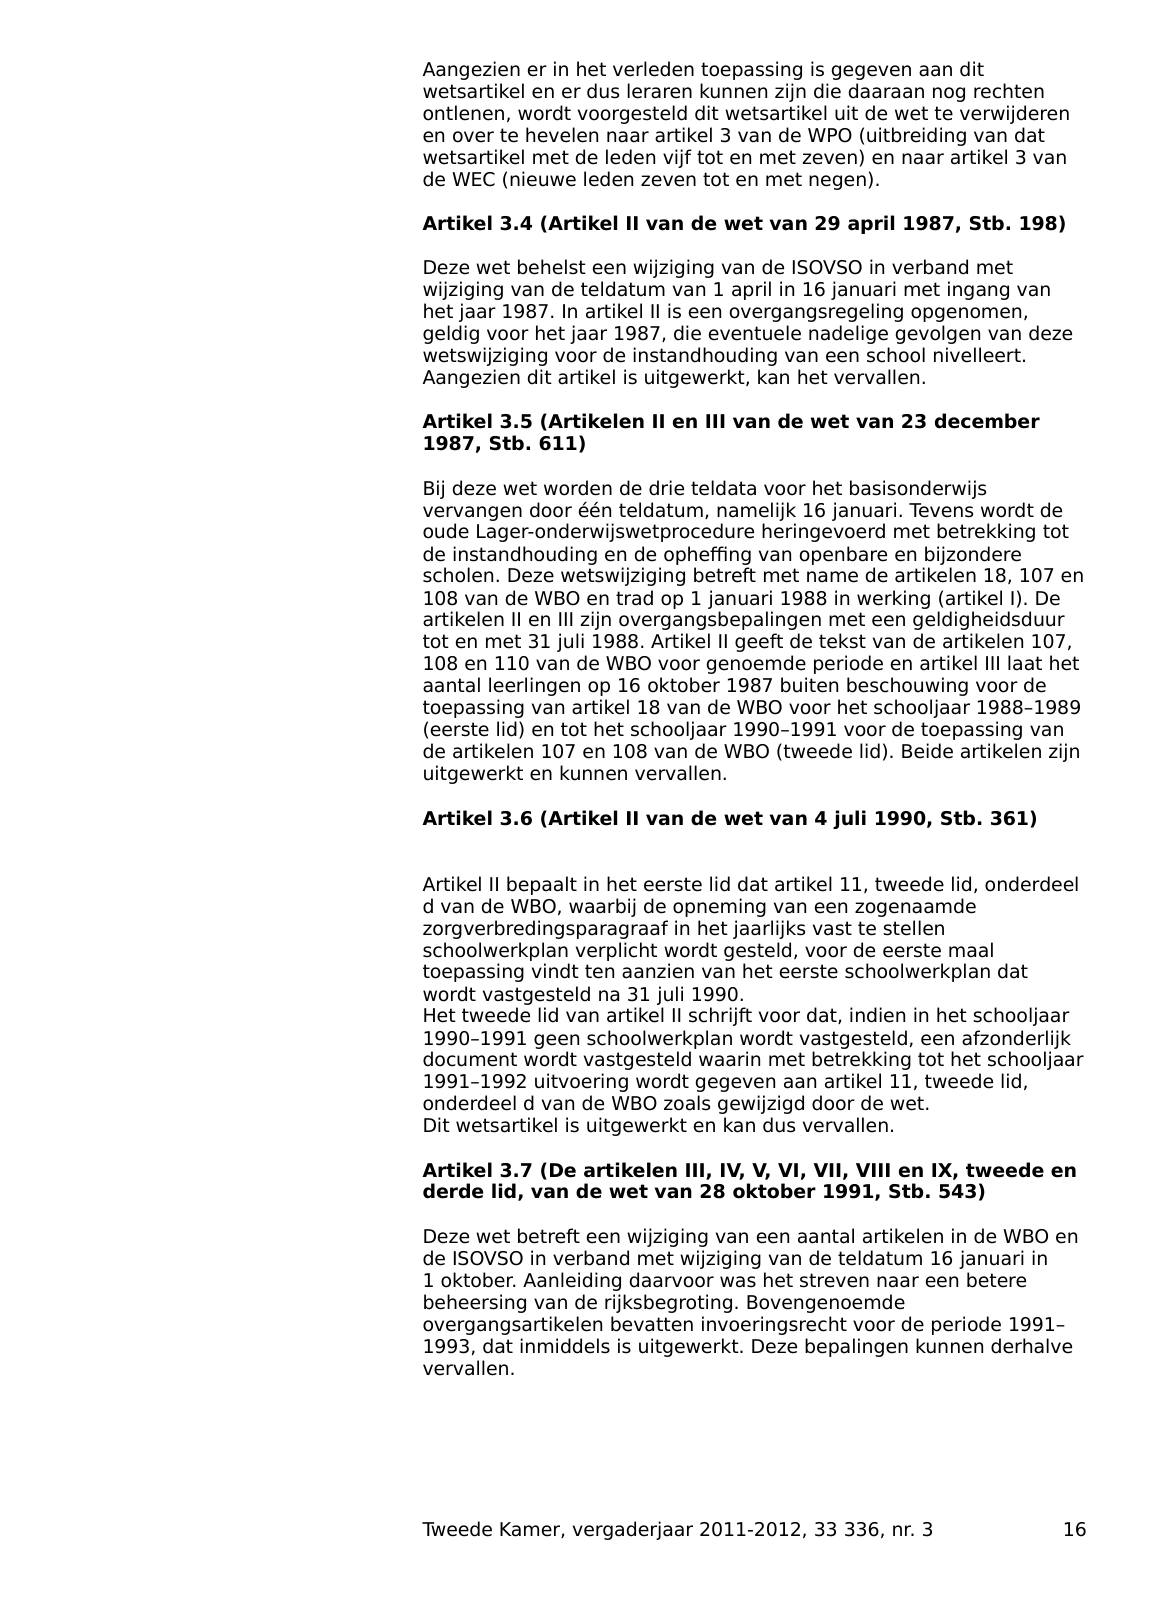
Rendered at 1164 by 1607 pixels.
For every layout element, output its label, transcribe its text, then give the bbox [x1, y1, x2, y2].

subtitle Artikel 3.5 (Artikelen II en III van de wet van 23 december 1987, Stb. 611) [422, 411, 1087, 455]
text Dit wetsartikel is uitgewerkt en kan dus vervallen. [422, 1115, 1087, 1137]
text Aangezien er in het verleden toepassing is gegeven aan dit wetsartikel en er dus leraren kunnen zijn die daaraan nog rechten ontlenen, wordt voorgesteld dit wetsartikel uit de wet te verwijderen en over te hevelen naar artikel 3 van de WPO (uitbreiding van dat wetsartikel met de leden vijf tot en met zeven) en naar artikel 3 van de WEC (nieuwe leden zeven tot en met negen). [422, 59, 1087, 191]
text Deze wet betreft een wijziging van een aantal artikelen in de WBO en de ISOVSO in verband met wijziging van de teldatum 16 januari in 1 oktober. Aanleiding daarvoor was het streven naar een betere beheersing van de rijksbegroting. Bovengenoemde overgangsartikelen bevatten invoeringsrecht voor de periode 1991–1993, dat inmiddels is uitgewerkt. Deze bepalingen kunnen derhalve vervallen. [422, 1226, 1087, 1379]
subtitle Artikel 3.7 (De artikelen III, IV, V, VI, VII, VIII en IX, tweede en derde lid, van de wet van 28 oktober 1991, Stb. 543) [422, 1159, 1087, 1203]
text Deze wet behelst een wijziging van de ISOVSO in verband met wijziging van de teldatum van 1 april in 16 januari met ingang van het jaar 1987. In artikel II is een overgangsregeling opgenomen, geldig voor het jaar 1987, die eventuele nadelige gevolgen van deze wetswijziging voor de instandhouding van een school nivelleert. Aangezien dit artikel is uitgewerkt, kan het vervallen. [422, 257, 1087, 389]
text Het tweede lid van artikel II schrijft voor dat, indien in het schooljaar 1990–1991 geen schoolwerkplan wordt vastgesteld, een afzonderlijk document wordt vastgesteld waarin met betrekking tot het schooljaar 1991–1992 uitvoering wordt gegeven aan artikel 11, tweede lid, onderdeel d van de WBO zoals gewijzigd door de wet. [422, 1005, 1087, 1115]
subtitle Artikel 3.4 (Artikel II van de wet van 29 april 1987, Stb. 198) [422, 213, 1087, 235]
text Artikel II bepaalt in het eerste lid dat artikel 11, tweede lid, onderdeel d van de WBO, waarbij de opneming van een zogenaamde zorgverbredingsparagraaf in het jaarlijks vast te stellen schoolwerkplan verplicht wordt gesteld, voor de eerste maal toepassing vindt ten aanzien van het eerste schoolwerkplan dat wordt vastgesteld na 31 juli 1990. [422, 873, 1087, 1005]
subtitle Artikel 3.6 (Artikel II van de wet van 4 juli 1990, Stb. 361) [422, 807, 1087, 829]
text Bij deze wet worden de drie teldata voor het basisonderwijs vervangen door één teldatum, namelijk 16 januari. Tevens wordt de oude Lager-onderwijswetprocedure heringevoerd met betrekking tot de instandhouding en de opheffing van openbare en bijzondere scholen. Deze wetswijziging betreft met name de artikelen 18, 107 en 108 van de WBO en trad op 1 januari 1988 in werking (artikel I). De artikelen II en III zijn overgangsbepalingen met een geldigheidsduur tot en met 31 juli 1988. Artikel II geeft de tekst van de artikelen 107, 108 en 110 van de WBO voor genoemde periode en artikel III laat het aantal leerlingen op 16 oktober 1987 buiten beschouwing voor de toepassing van artikel 18 van de WBO voor het schooljaar 1988–1989 (eerste lid) en tot het schooljaar 1990–1991 voor de toepassing van de artikelen 107 en 108 van de WBO (tweede lid). Beide artikelen zijn uitgewerkt en kunnen vervallen. [422, 477, 1087, 785]
